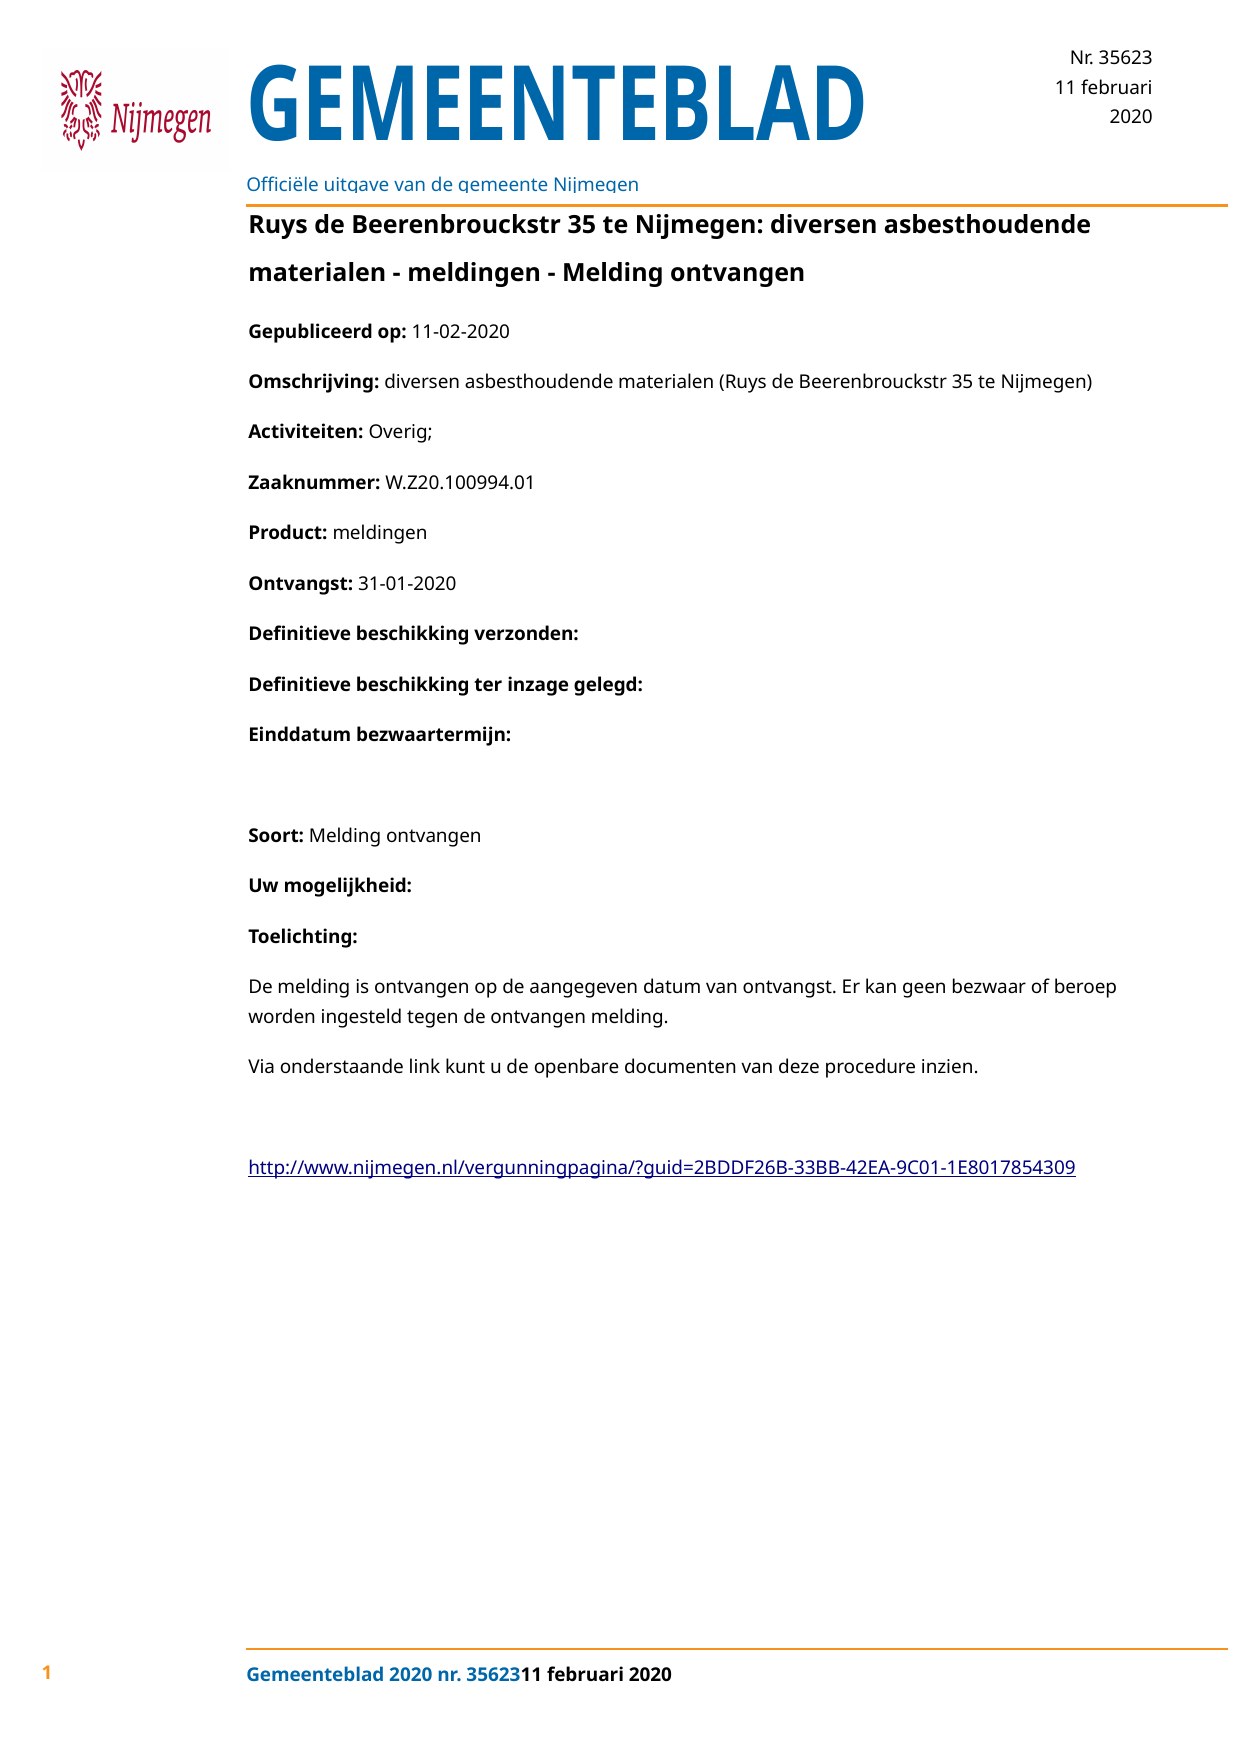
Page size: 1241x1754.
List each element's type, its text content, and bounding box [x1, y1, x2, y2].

text Einddatum bezwaartermijn: [248, 721, 1152, 747]
text Activiteiten: Overig; [248, 419, 1152, 444]
text Zaaknummer: W.Z20.100994.01 [248, 469, 1152, 495]
text De melding is ontvangen op de aangegeven datum van ontvangst. Er kan geen bezwaar of beroep worden ingesteld tegen de ontvangen melding. [248, 973, 1152, 1029]
text Gepubliceerd op: 11-02-2020 [248, 318, 1152, 344]
text Product: meldingen [248, 519, 1152, 545]
picture [41, 47, 231, 172]
text Toelichting: [248, 923, 1152, 949]
text http://www.nijmegen.nl/vergunningpagina/?guid=2BDDF26B-33BB-42EA-9C01-1E8017854309 [248, 1154, 1152, 1180]
text Uw mogelijkheid: [248, 872, 1152, 898]
text Definitieve beschikking verzonden: [248, 620, 1152, 646]
text Ruys de Beerenbrouckstr 35 te Nijmegen: diversen asbesthoudende materialen - meldingen - Melding ontvangen [248, 207, 1152, 288]
text Ontvangst: 31-01-2020 [248, 570, 1152, 596]
text Omschrijving: diversen asbesthoudende materialen (Ruys de Beerenbrouckstr 35 te Nijmegen) [248, 368, 1152, 394]
text Definitieve beschikking ter inzage gelegd: [248, 671, 1152, 697]
text Via onderstaande link kunt u de openbare documenten van deze procedure inzien. [248, 1053, 1152, 1079]
text Soort: Melding ontvangen [248, 822, 1152, 848]
